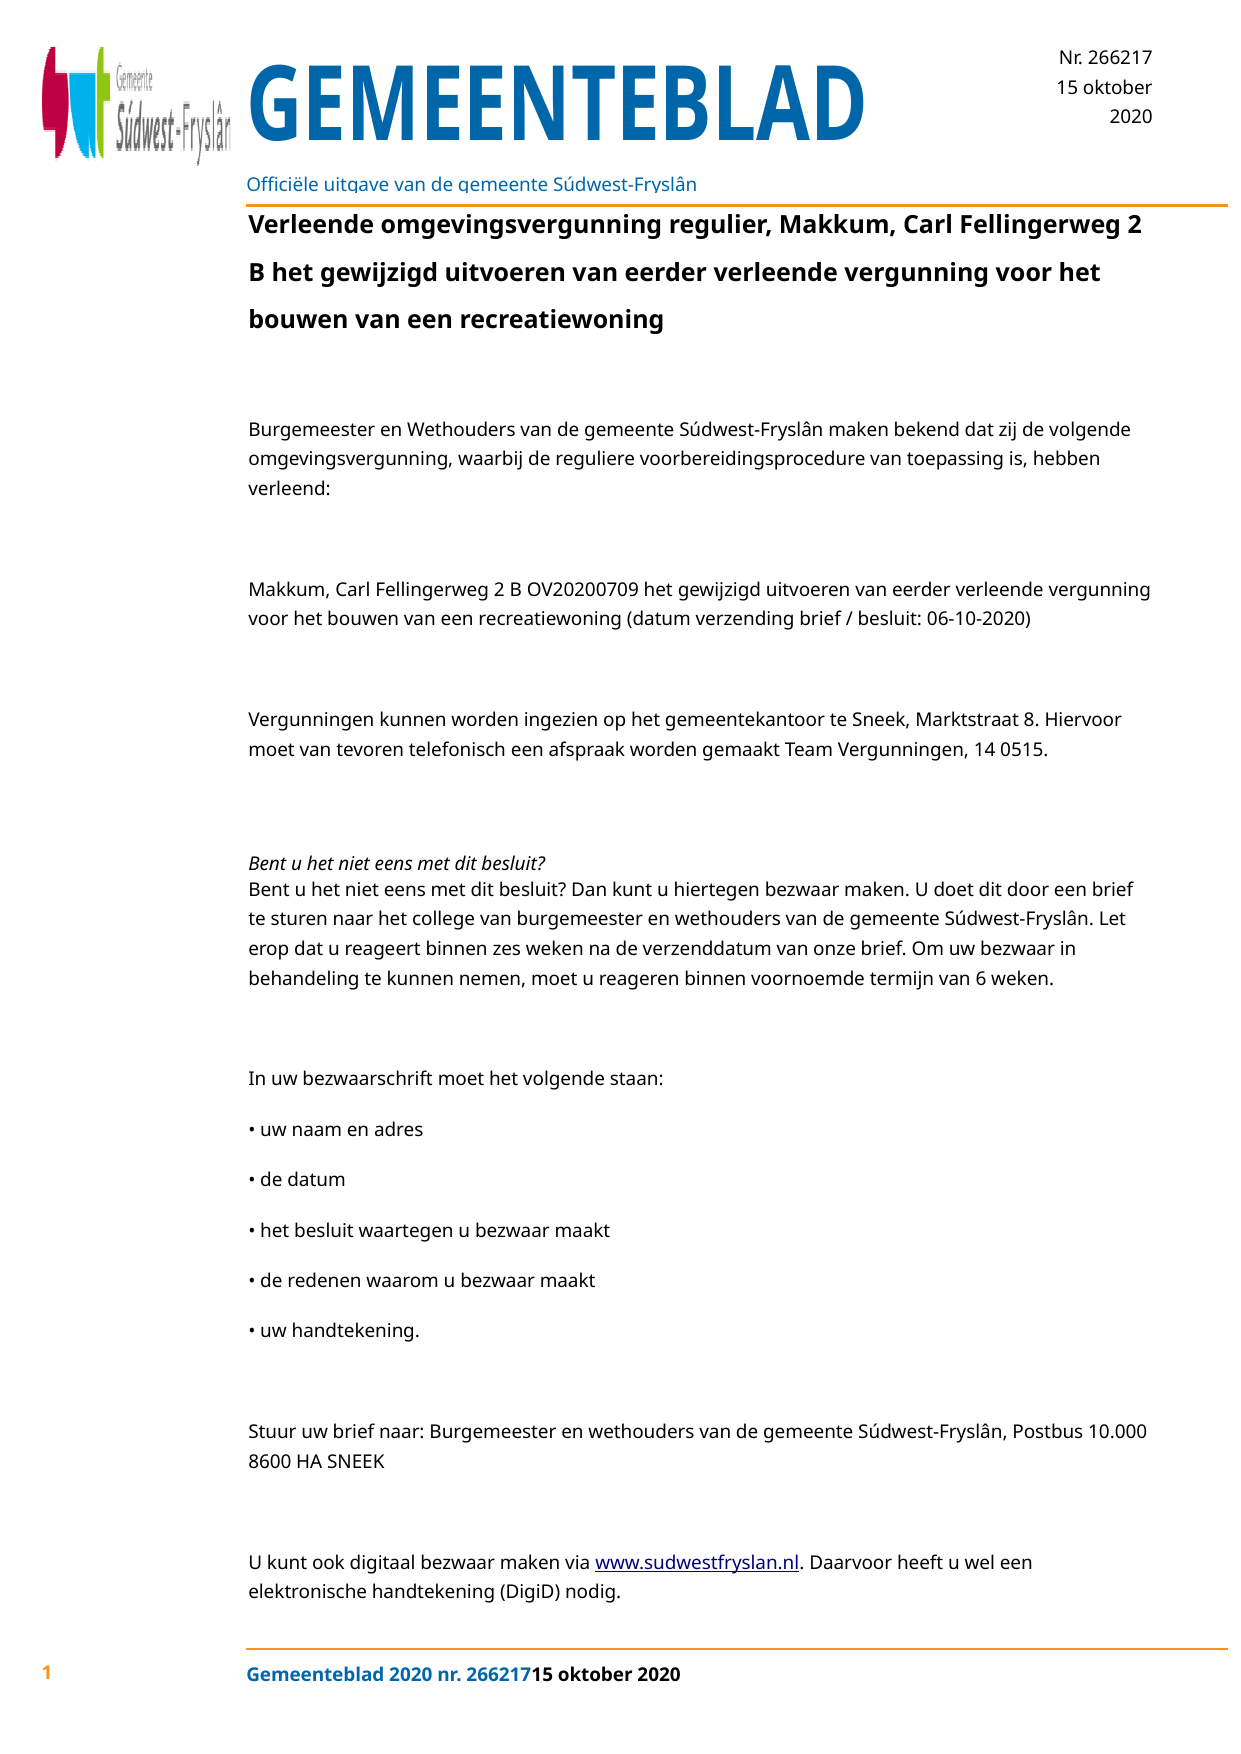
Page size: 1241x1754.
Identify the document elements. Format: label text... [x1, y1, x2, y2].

text Stuur uw brief naar: Burgemeester en wethouders van de gemeente Súdwest-Fryslân, Postbus 10.000 8600 HA SNEEK [248, 1418, 1152, 1474]
text Bent u het niet eens met dit besluit? Dan kunt u hiertegen bezwaar maken. U doet dit door een brief te sturen naar het college van burgemeester en wethouders van de gemeente Súdwest-Fryslân. Let erop dat u reageert binnen zes weken na de verzenddatum van onze brief. Om uw bezwaar in behandeling te kunnen nemen, moet u reageren binnen voornoemde termijn van 6 weken. [248, 876, 1152, 991]
text Vergunningen kunnen worden ingezien op het gemeentekantoor te Sneek, Marktstraat 8. Hiervoor moet van tevoren telefonisch een afspraak worden gemaakt Team Vergunningen, 14 0515. [248, 706, 1152, 762]
text • uw handtekening. [248, 1318, 1152, 1343]
text • de datum [248, 1166, 1152, 1192]
text Burgemeester en Wethouders van de gemeente Súdwest-Fryslân maken bekend dat zij de volgende omgevingsvergunning, waarbij de reguliere voorbereidingsprocedure van toepassing is, hebben verleend: [248, 416, 1152, 501]
picture [41, 47, 231, 172]
text • uw naam en adres [248, 1116, 1152, 1142]
text • het besluit waartegen u bezwaar maakt [248, 1217, 1152, 1243]
text Bent u het niet eens met dit besluit? [248, 850, 1152, 876]
text U kunt ook digitaal bezwaar maken via www.sudwestfryslan.nl. Daarvoor heeft u wel een elektronische handtekening (DigiD) nodig. [248, 1549, 1152, 1604]
text In uw bezwaarschrift moet het volgende staan: [248, 1066, 1152, 1091]
text • de redenen waarom u bezwaar maakt [248, 1267, 1152, 1293]
text Verleende omgevingsvergunning regulier, Makkum, Carl Fellingerweg 2 B het gewijzigd uitvoeren van eerder verleende vergunning voor het bouwen van een recreatiewoning [248, 207, 1152, 336]
text Makkum, Carl Fellingerweg 2 B OV20200709 het gewijzigd uitvoeren van eerder verleende vergunning voor het bouwen van een recreatiewoning (datum verzending brief / besluit: 06-10-2020) [248, 576, 1152, 631]
